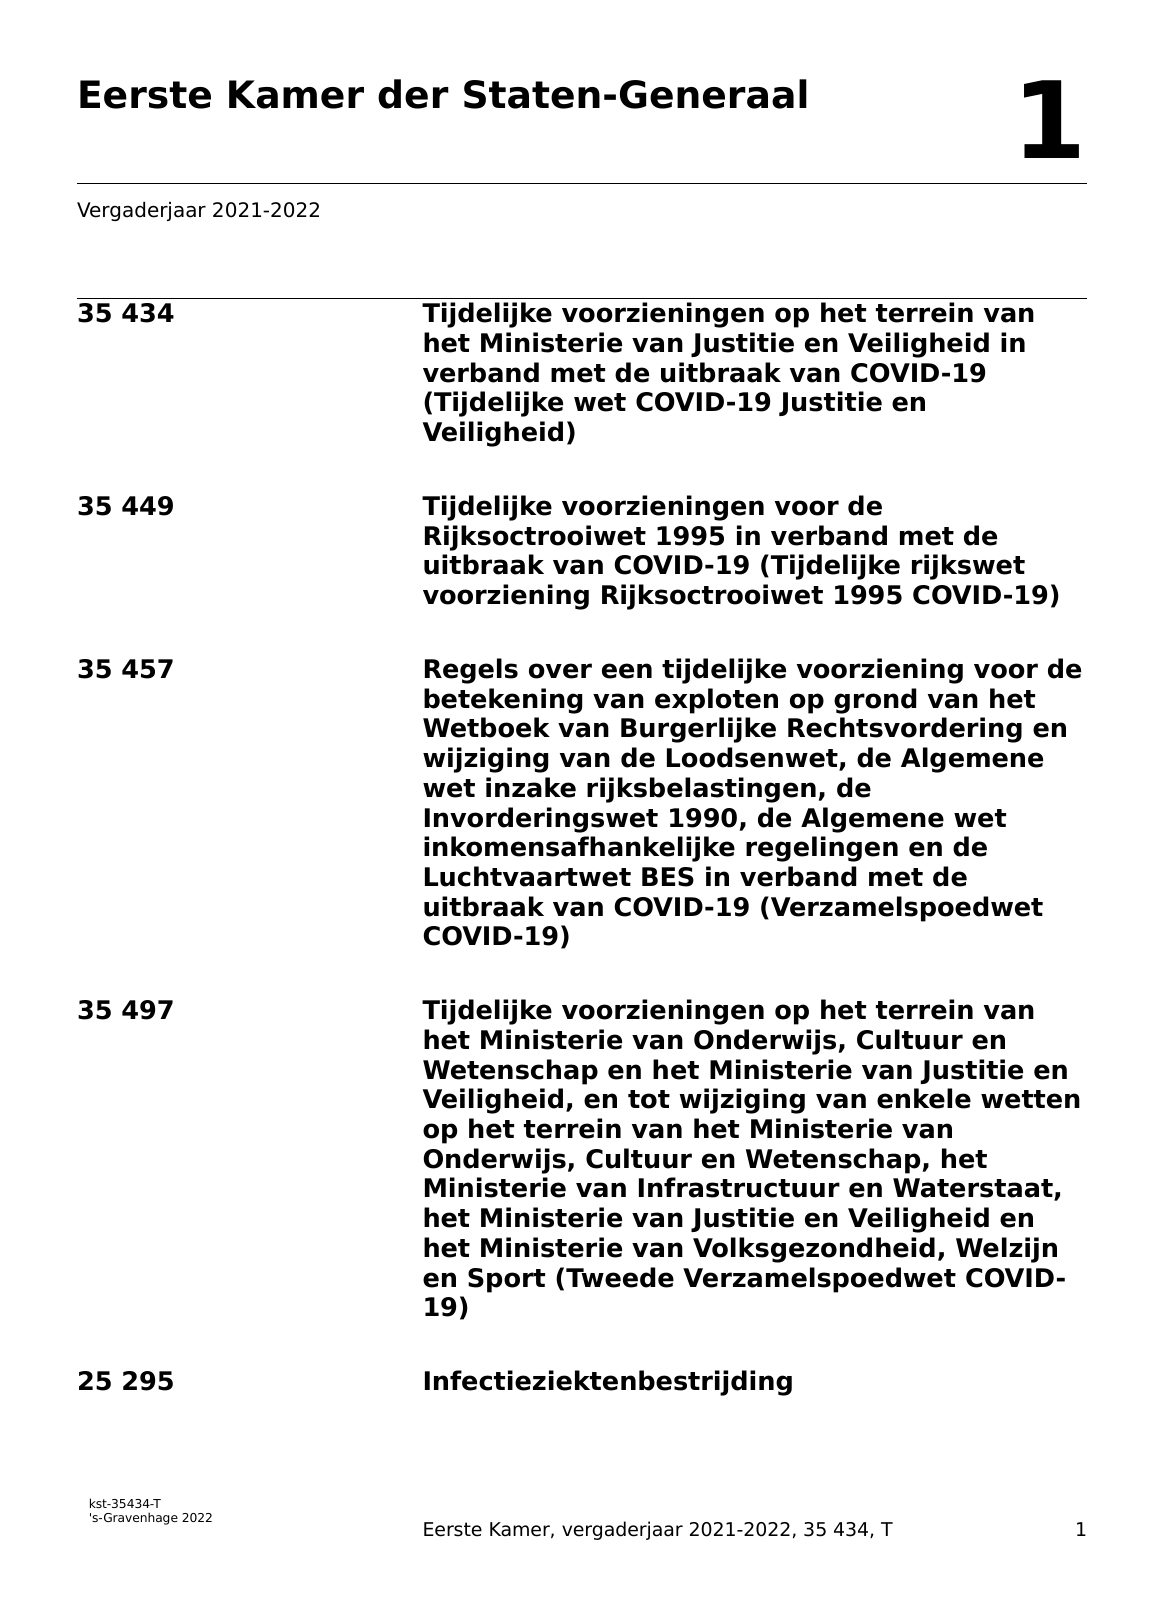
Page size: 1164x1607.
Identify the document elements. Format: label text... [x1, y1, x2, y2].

text 's-Gravenhage 2022 [88, 1511, 323, 1525]
table_cell Vergaderjaar 2021-2022 [77, 184, 1087, 298]
subtitle 35 457 Regels over een tijdelijke voorziening voor de betekening van exploten op grond van het Wetboek van Burgerlijke Rechtsvordering en wijziging van de Loodsenwet, de Algemene wet inzake rijksbelastingen, de Invorderingswet 1990, de Algemene wet inkomensafhankelijke regelingen en de Luchtvaartwet BES in verband met de uitbraak van COVID-19 (Verzamelspoedwet COVID-19) [77, 655, 1087, 952]
subtitle 35 449 Tijdelijke voorzieningen voor de Rijksoctrooiwet 1995 in verband met de uitbraak van COVID-19 (Tijdelijke rijkswet voorziening Rijksoctrooiwet 1995 COVID-19) [77, 492, 1087, 611]
table_header Eerste Kamer der Staten-Generaal [77, 59, 886, 183]
subtitle 25 295 Infectieziektenbestrijding [77, 1367, 1087, 1397]
subtitle 35 497 Tijdelijke voorzieningen op het terrein van het Ministerie van Onderwijs, Cultuur en Wetenschap en het Ministerie van Justitie en Veiligheid, en tot wijziging van enkele wetten op het terrein van het Ministerie van Onderwijs, Cultuur en Wetenschap, het Ministerie van Infrastructuur en Waterstaat, het Ministerie van Justitie en Veiligheid en het Ministerie van Volksgezondheid, Welzijn en Sport (Tweede Verzamelspoedwet COVID-19) [77, 996, 1087, 1323]
subtitle 35 434 Tijdelijke voorzieningen op het terrein van het Ministerie van Justitie en Veiligheid in verband met de uitbraak van COVID-19 (Tijdelijke wet COVID-19 Justitie en Veiligheid) [77, 299, 1087, 447]
text kst-35434-T [88, 1497, 323, 1511]
table_header 1 [886, 59, 1087, 183]
